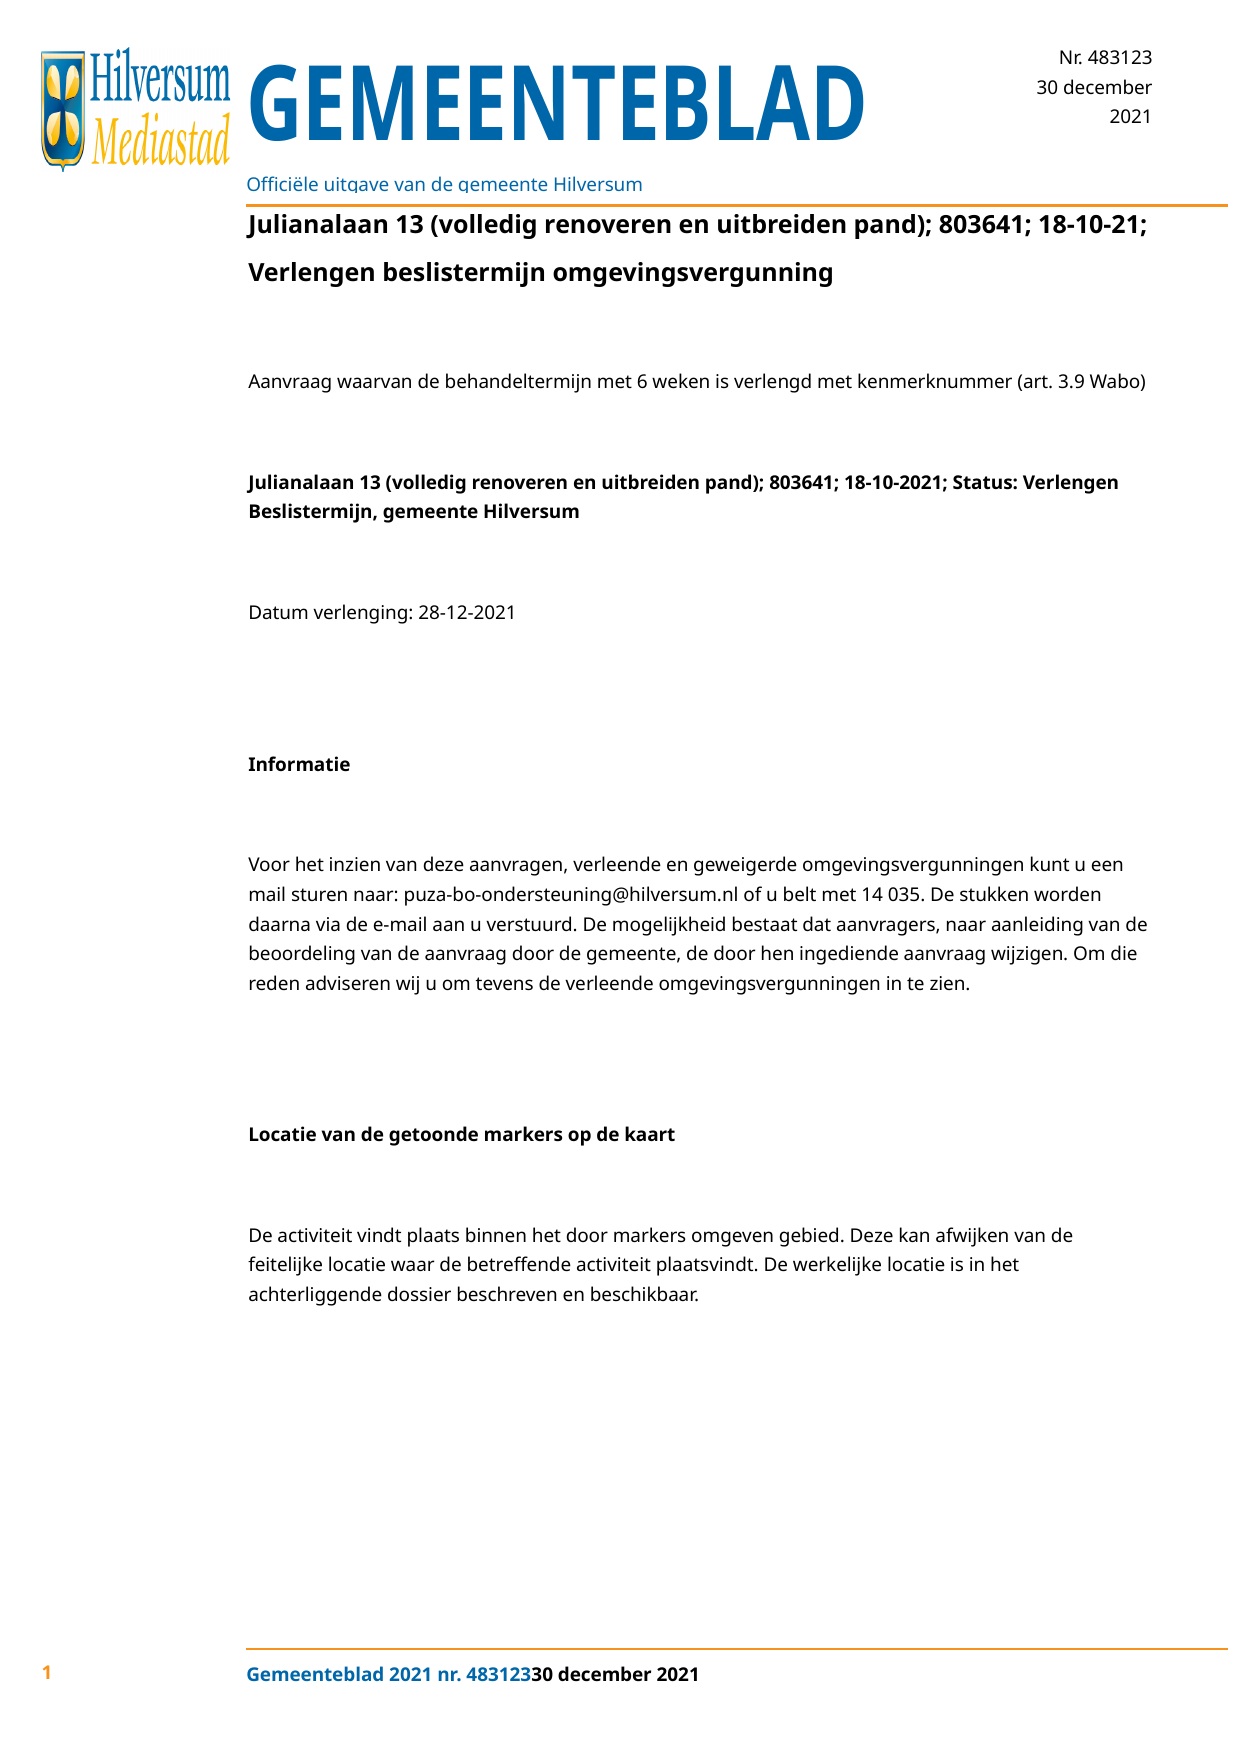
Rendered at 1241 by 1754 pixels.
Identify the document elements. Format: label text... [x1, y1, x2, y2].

text Locatie van de getoonde markers op de kaart [248, 1121, 1152, 1147]
text Voor het inzien van deze aanvragen, verleende en geweigerde omgevingsvergunningen kunt u een mail sturen naar: puza-bo-ondersteuning@hilversum.nl of u belt met 14 035. De stukken worden daarna via de e-mail aan u verstuurd. De mogelijkheid bestaat dat aanvragers, naar aanleiding van de beoordeling van de aanvraag door de gemeente, de door hen ingediende aanvraag wijzigen. Om die reden adviseren wij u om tevens de verleende omgevingsvergunningen in te zien. [248, 852, 1152, 996]
text Aanvraag waarvan de behandeltermijn met 6 weken is verlengd met kenmerknummer (art. 3.9 Wabo) [248, 368, 1152, 394]
text Julianalaan 13 (volledig renoveren en uitbreiden pand); 803641; 18-10-2021; Status: Verlengen Beslistermijn, gemeente Hilversum [248, 469, 1152, 524]
picture [41, 47, 231, 172]
text De activiteit vindt plaats binnen het door markers omgeven gebied. Deze kan afwijken van de feitelijke locatie waar de betreffende activiteit plaatsvindt. De werkelijke locatie is in het achterliggende dossier beschreven en beschikbaar. [248, 1222, 1152, 1307]
text Datum verlenging: 28-12-2021 [248, 599, 1152, 625]
text Informatie [248, 751, 1152, 777]
text Julianalaan 13 (volledig renoveren en uitbreiden pand); 803641; 18-10-21; Verlengen beslistermijn omgevingsvergunning [248, 207, 1152, 288]
